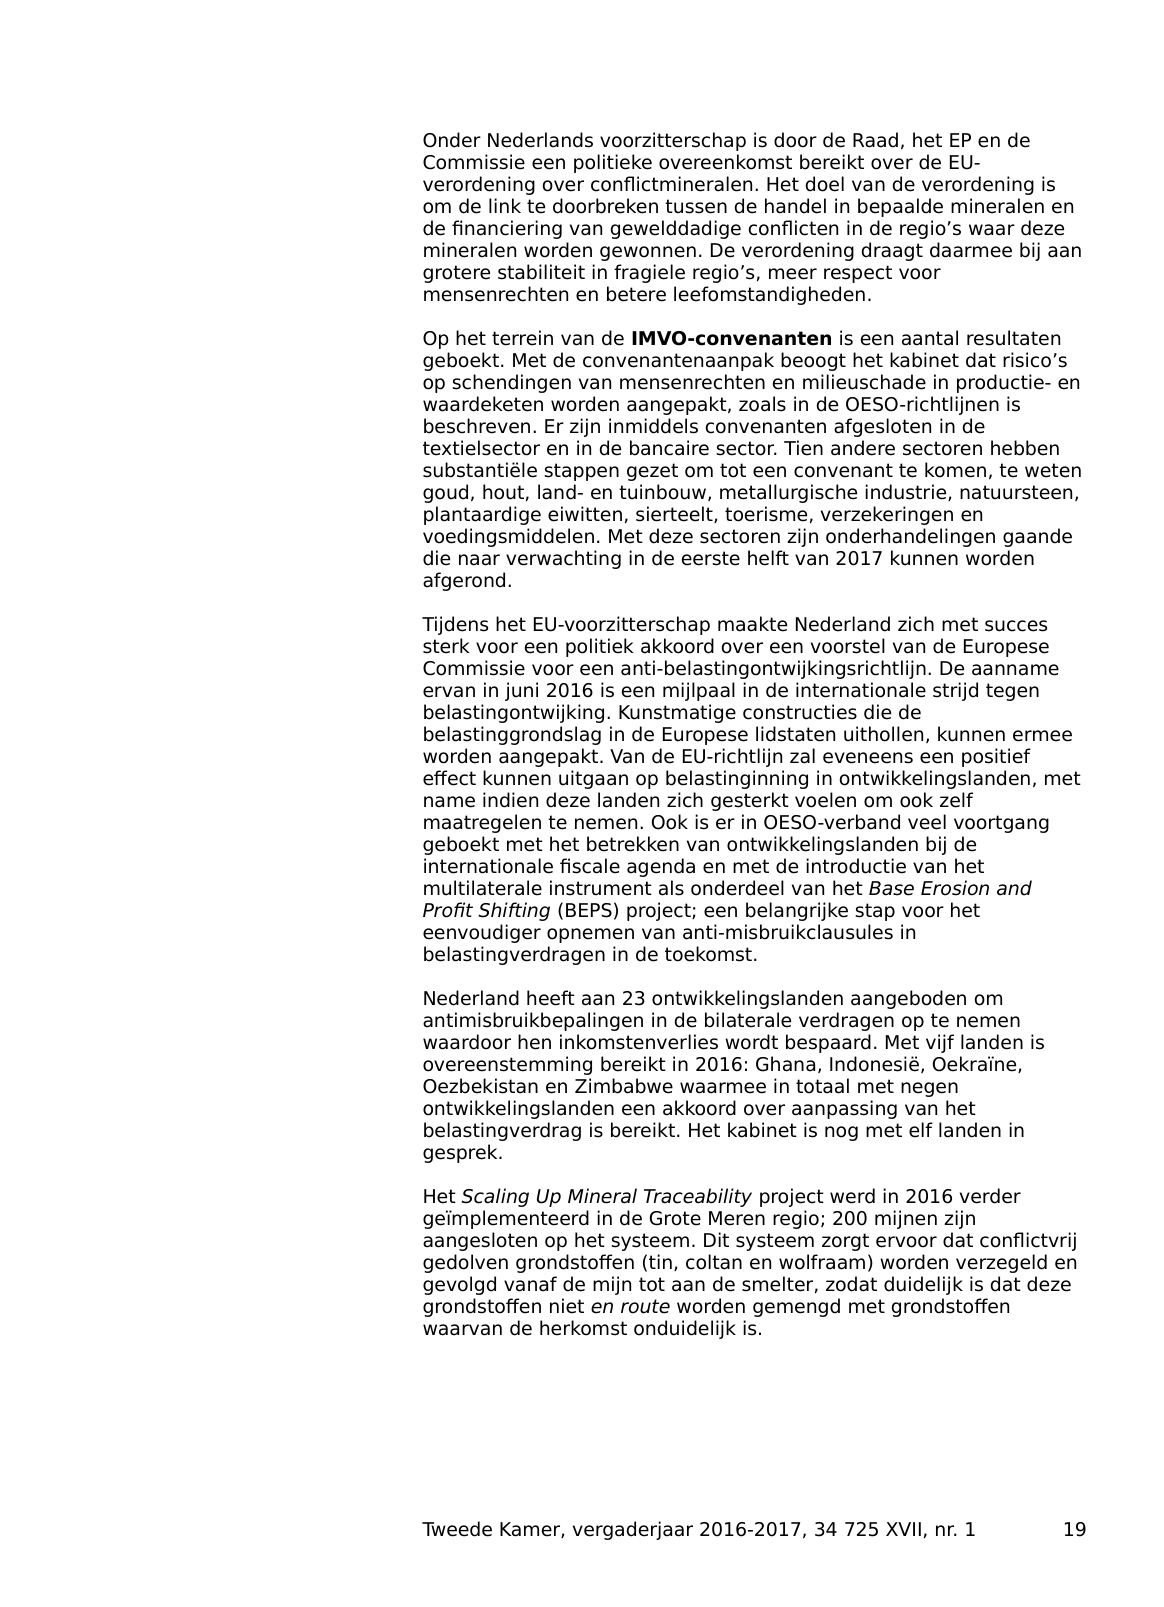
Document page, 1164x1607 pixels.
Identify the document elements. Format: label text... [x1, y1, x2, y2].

text Nederland heeft aan 23 ontwikkelingslanden aangeboden om antimisbruikbepalingen in de bilaterale verdragen op te nemen waardoor hen inkomstenverlies wordt bespaard. Met vijf landen is overeenstemming bereikt in 2016: Ghana, Indonesië, Oekraïne, Oezbekistan en Zimbabwe waarmee in totaal met negen ontwikkelingslanden een akkoord over aanpassing van het belastingverdrag is bereikt. Het kabinet is nog met elf landen in gesprek. [422, 988, 1087, 1163]
text Op het terrein van de IMVO-convenanten is een aantal resultaten geboekt. Met de convenantenaanpak beoogt het kabinet dat risico’s op schendingen van mensenrechten en milieuschade in productie- en waardeketen worden aangepakt, zoals in de OESO-richtlijnen is beschreven. Er zijn inmiddels convenanten afgesloten in de textielsector en in de bancaire sector. Tien andere sectoren hebben substantiële stappen gezet om tot een convenant te komen, te weten goud, hout, land- en tuinbouw, metallurgische industrie, natuursteen, plantaardige eiwitten, sierteelt, toerisme, verzekeringen en voedingsmiddelen. Met deze sectoren zijn onderhandelingen gaande die naar verwachting in de eerste helft van 2017 kunnen worden afgerond. [422, 328, 1087, 592]
text Tijdens het EU-voorzitterschap maakte Nederland zich met succes sterk voor een politiek akkoord over een voorstel van de Europese Commissie voor een anti-belastingontwijkingsrichtlijn. De aanname ervan in juni 2016 is een mijlpaal in de internationale strijd tegen belastingontwijking. Kunstmatige constructies die de belastinggrondslag in de Europese lidstaten uithollen, kunnen ermee worden aangepakt. Van de EU-richtlijn zal eveneens een positief effect kunnen uitgaan op belastinginning in ontwikkelingslanden, met name indien deze landen zich gesterkt voelen om ook zelf maatregelen te nemen. Ook is er in OESO-verband veel voortgang geboekt met het betrekken van ontwikkelingslanden bij de internationale fiscale agenda en met de introductie van het multilaterale instrument als onderdeel van het Base Erosion and Profit Shifting (BEPS) project; een belangrijke stap voor het eenvoudiger opnemen van anti-misbruikclausules in belastingverdragen in de toekomst. [422, 614, 1087, 966]
text Het Scaling Up Mineral Traceability project werd in 2016 verder geïmplementeerd in de Grote Meren regio; 200 mijnen zijn aangesloten op het systeem. Dit systeem zorgt ervoor dat conflictvrij gedolven grondstoffen (tin, coltan en wolfraam) worden verzegeld en gevolgd vanaf de mijn tot aan de smelter, zodat duidelijk is dat deze grondstoffen niet en route worden gemengd met grondstoffen waarvan de herkomst onduidelijk is. [422, 1186, 1087, 1339]
text Onder Nederlands voorzitterschap is door de Raad, het EP en de Commissie een politieke overeenkomst bereikt over de EU-verordening over conflictmineralen. Het doel van de verordening is om de link te doorbreken tussen de handel in bepaalde mineralen en de financiering van gewelddadige conflicten in de regio’s waar deze mineralen worden gewonnen. De verordening draagt daarmee bij aan grotere stabiliteit in fragiele regio’s, meer respect voor mensenrechten en betere leefomstandigheden. [422, 130, 1087, 306]
